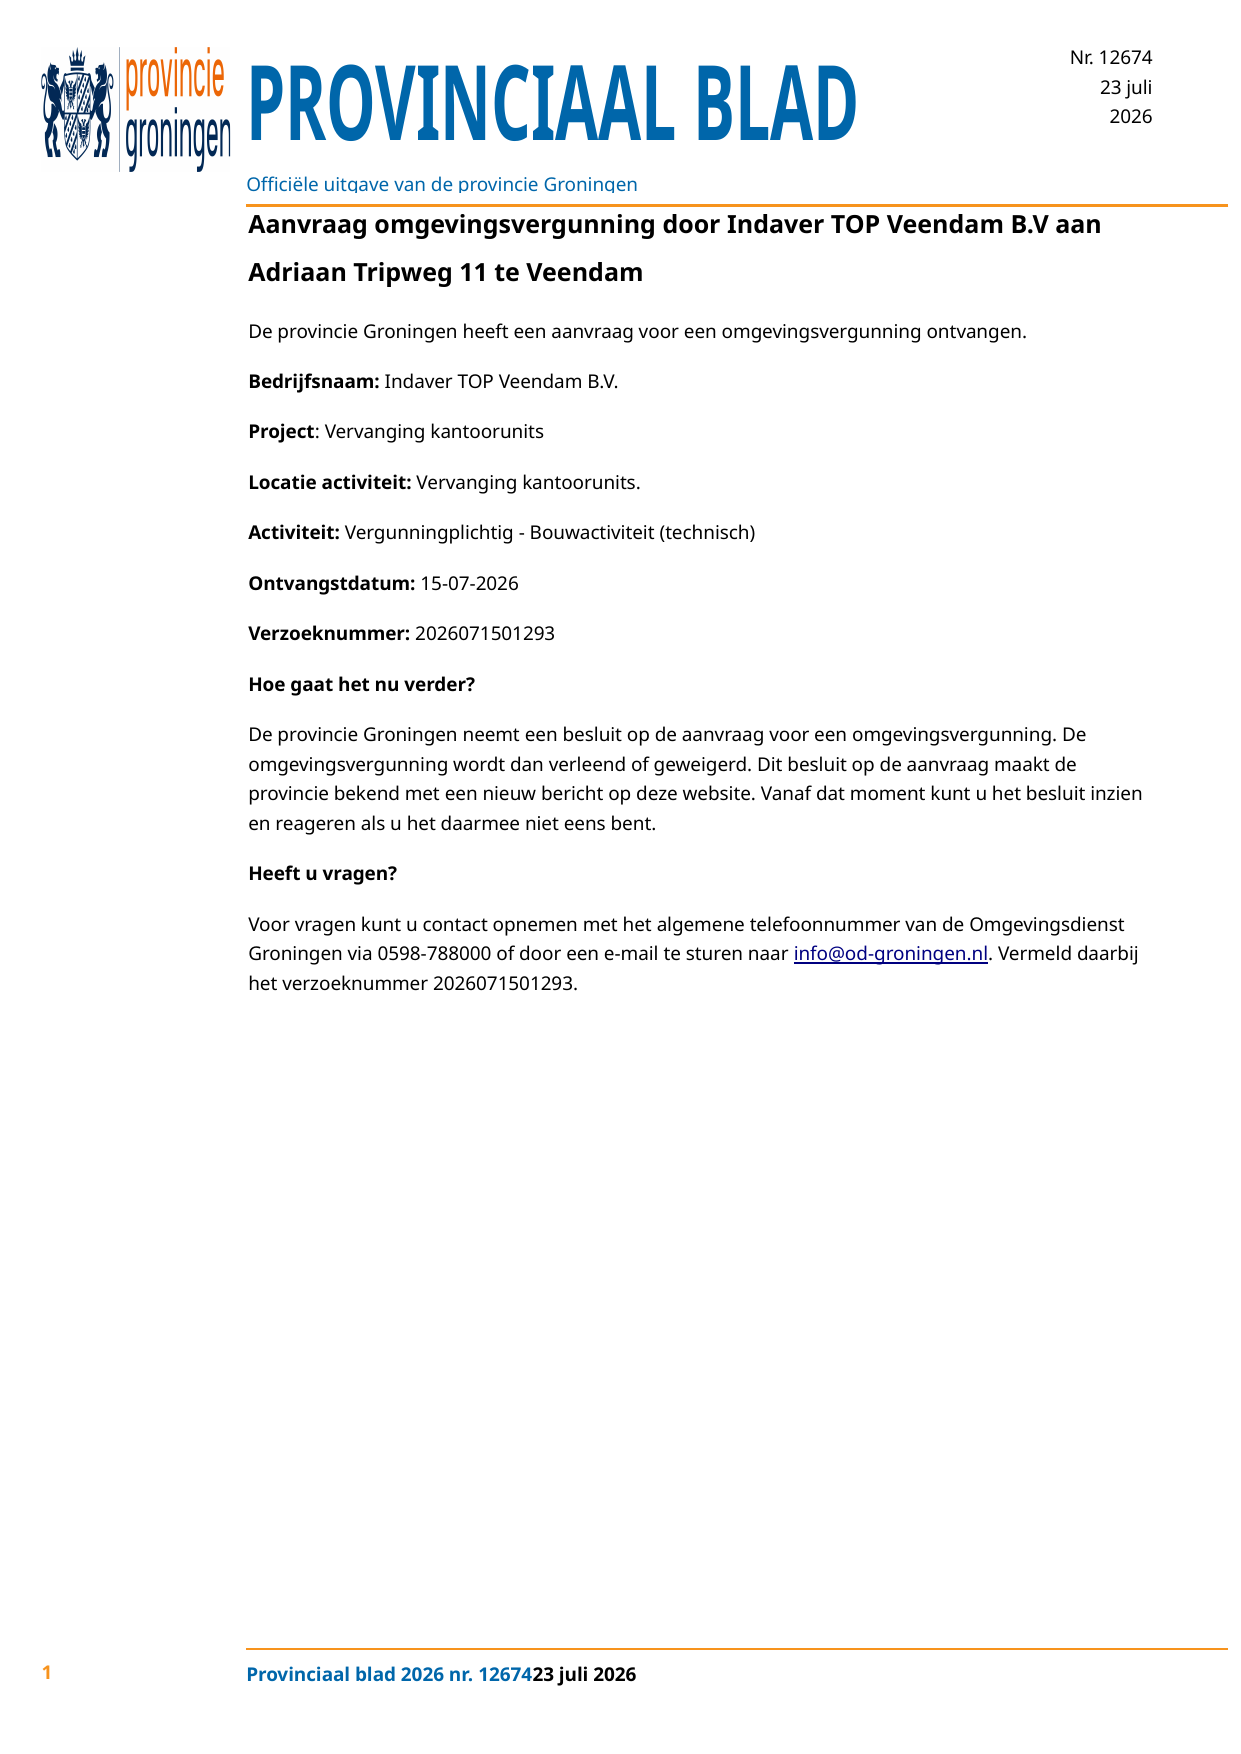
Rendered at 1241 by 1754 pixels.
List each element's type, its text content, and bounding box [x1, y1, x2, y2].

text Verzoeknummer: 2026071501293 [248, 620, 1152, 646]
text Ontvangstdatum: 15-07-2026 [248, 570, 1152, 596]
text Project: Vervanging kantoorunits [248, 419, 1152, 444]
text Heeft u vragen? [248, 860, 1152, 886]
text Activiteit: Vergunningplichtig - Bouwactiviteit (technisch) [248, 519, 1152, 545]
text Bedrijfsnaam: Indaver TOP Veendam B.V. [248, 368, 1152, 394]
text Hoe gaat het nu verder? [248, 671, 1152, 697]
text Aanvraag omgevingsvergunning door Indaver TOP Veendam B.V aan Adriaan Tripweg 11 te Veendam [248, 207, 1152, 288]
text Locatie activiteit: Vervanging kantoorunits. [248, 469, 1152, 495]
text De provincie Groningen heeft een aanvraag voor een omgevingsvergunning ontvangen. [248, 318, 1152, 344]
text Voor vragen kunt u contact opnemen met het algemene telefoonnummer van de Omgevingsdienst Groningen via 0598-788000 of door een e-mail te sturen naar info@od-groningen.nl. Vermeld daarbij het verzoeknummer 2026071501293. [248, 911, 1152, 996]
picture [41, 47, 231, 172]
text De provincie Groningen neemt een besluit op de aanvraag voor een omgevingsvergunning. De omgevingsvergunning wordt dan verleend of geweigerd. Dit besluit op de aanvraag maakt de provincie bekend met een nieuw bericht op deze website. Vanaf dat moment kunt u het besluit inzien en reageren als u het daarmee niet eens bent. [248, 721, 1152, 836]
